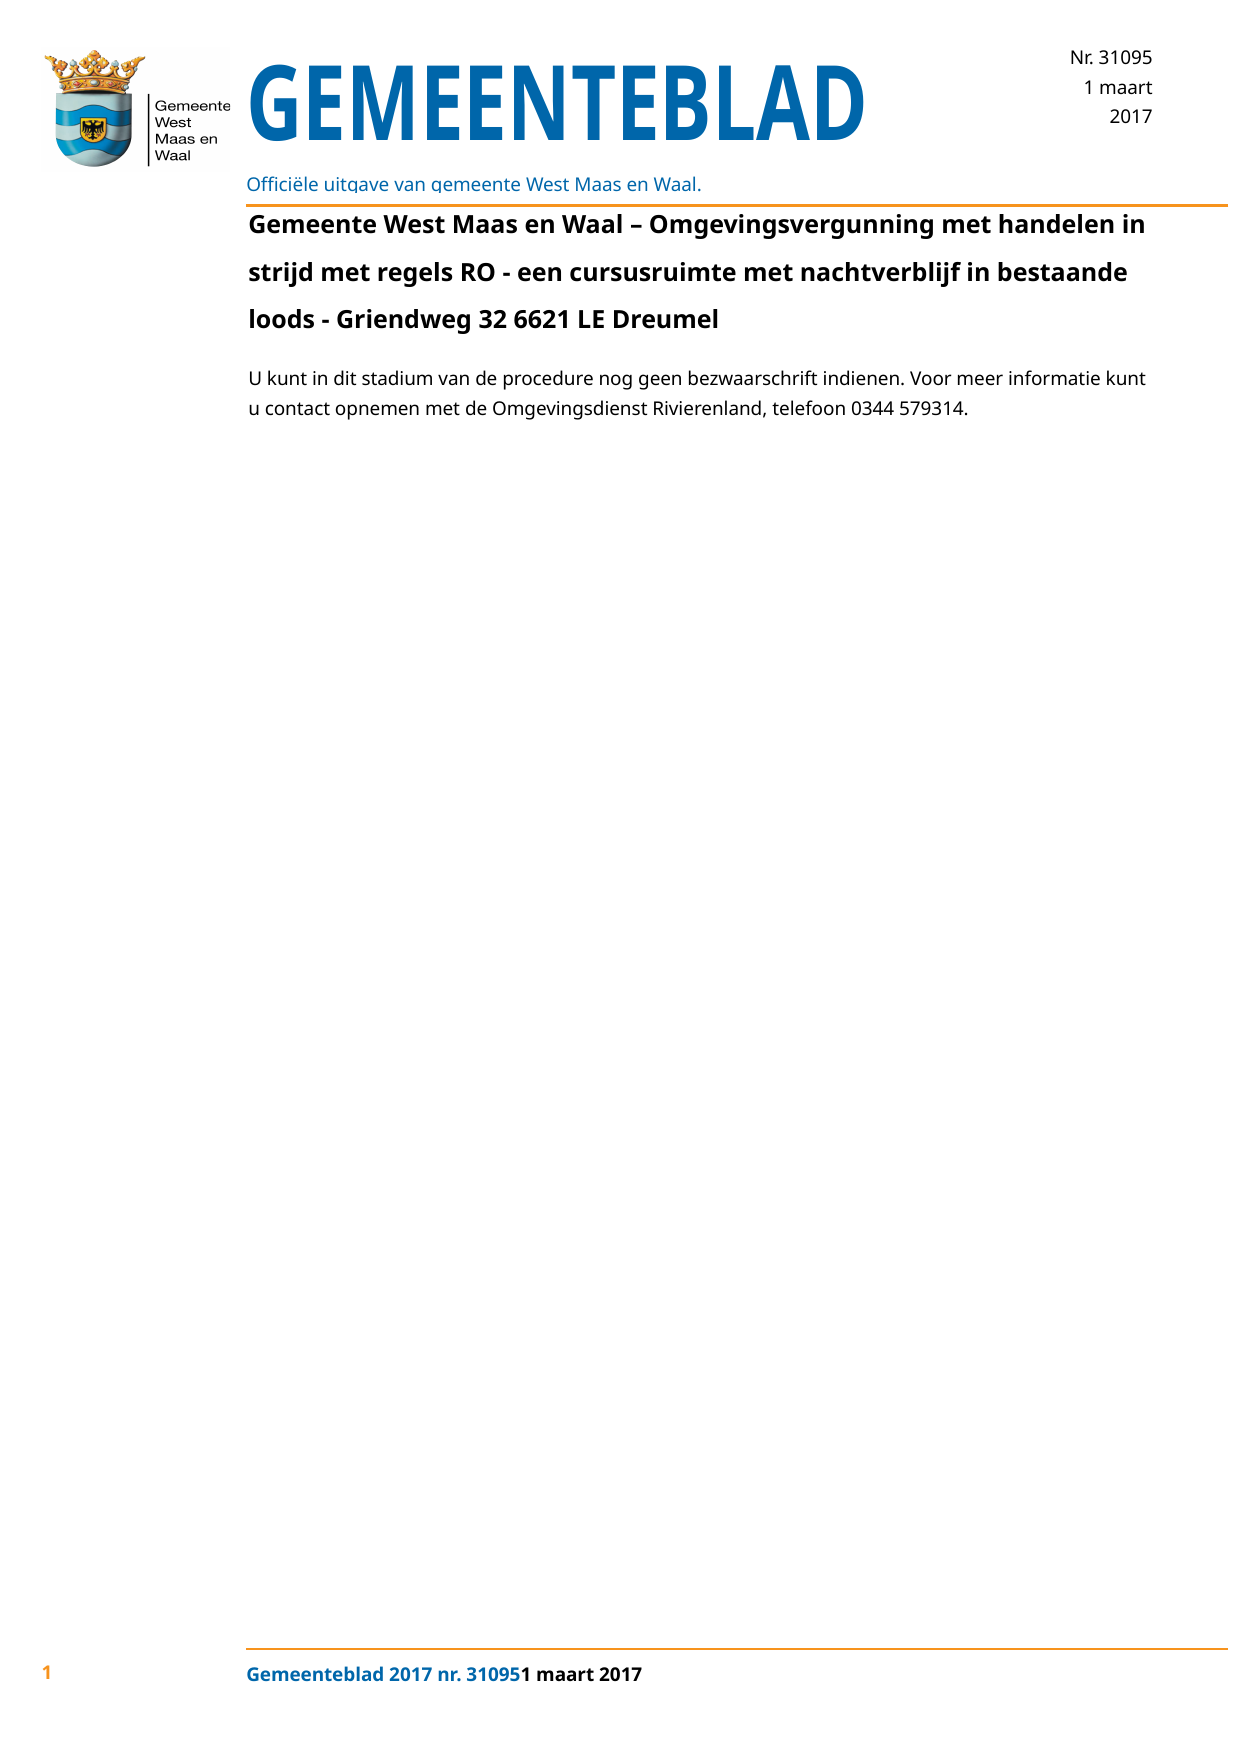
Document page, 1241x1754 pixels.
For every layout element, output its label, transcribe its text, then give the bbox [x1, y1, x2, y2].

text U kunt in dit stadium van de procedure nog geen bezwaarschrift indienen. Voor meer informatie kunt u contact opnemen met de Omgevingsdienst Rivierenland, telefoon 0344 579314. [248, 366, 1152, 421]
picture [41, 47, 231, 172]
text Gemeente West Maas en Waal – Omgevingsvergunning met handelen in strijd met regels RO - een cursusruimte met nachtverblijf in bestaande loods - Griendweg 32 6621 LE Dreumel [248, 207, 1152, 336]
